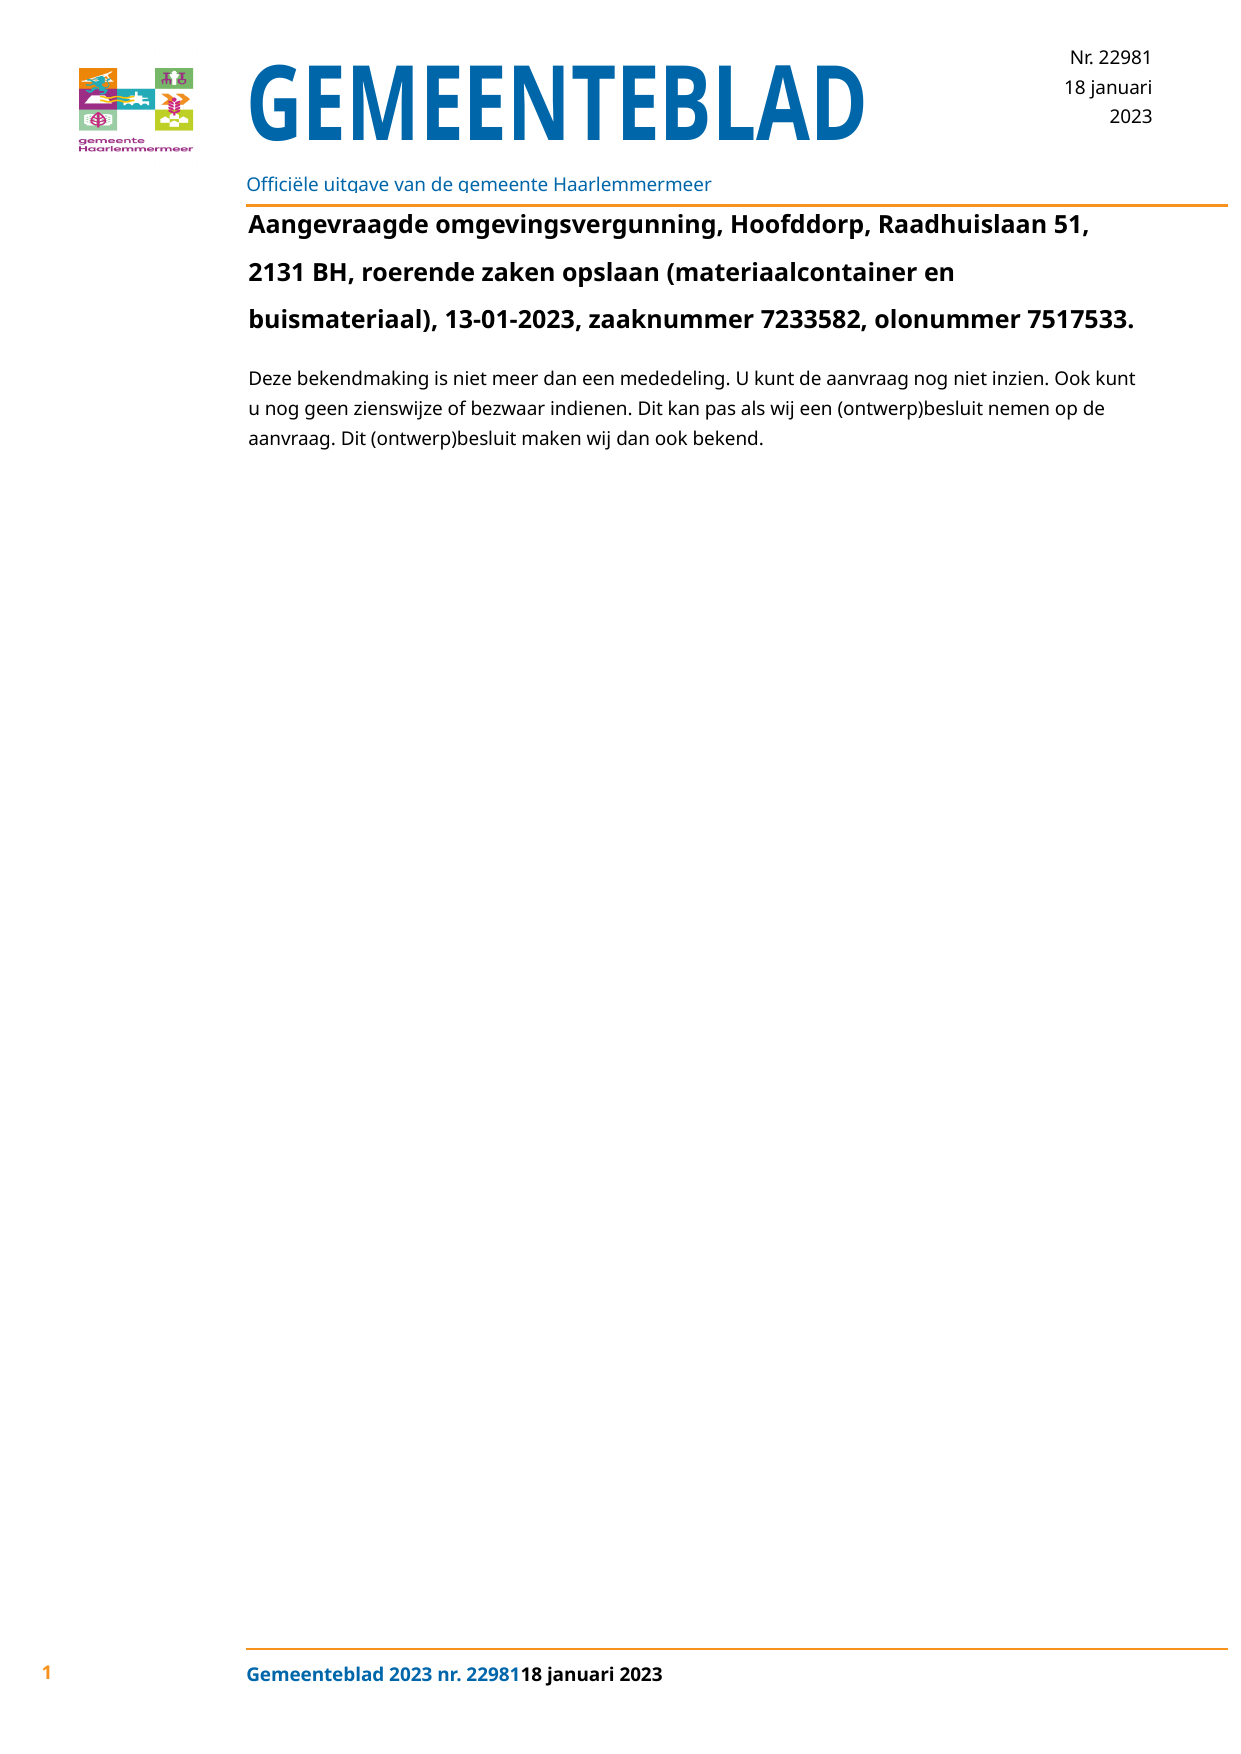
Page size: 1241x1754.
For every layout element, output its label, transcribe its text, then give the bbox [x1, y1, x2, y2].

text Deze bekendmaking is niet meer dan een mededeling. U kunt de aanvraag nog niet inzien. Ook kunt u nog geen zienswijze of bezwaar indienen. Dit kan pas als wij een (ontwerp)besluit nemen op de aanvraag. Dit (ontwerp)besluit maken wij dan ook bekend. [248, 366, 1152, 450]
picture [41, 47, 231, 172]
text Aangevraagde omgevingsvergunning, Hoofddorp, Raadhuislaan 51, 2131 BH, roerende zaken opslaan (materiaalcontainer en buismateriaal), 13-01-2023, zaaknummer 7233582, olonummer 7517533. [248, 207, 1152, 336]
